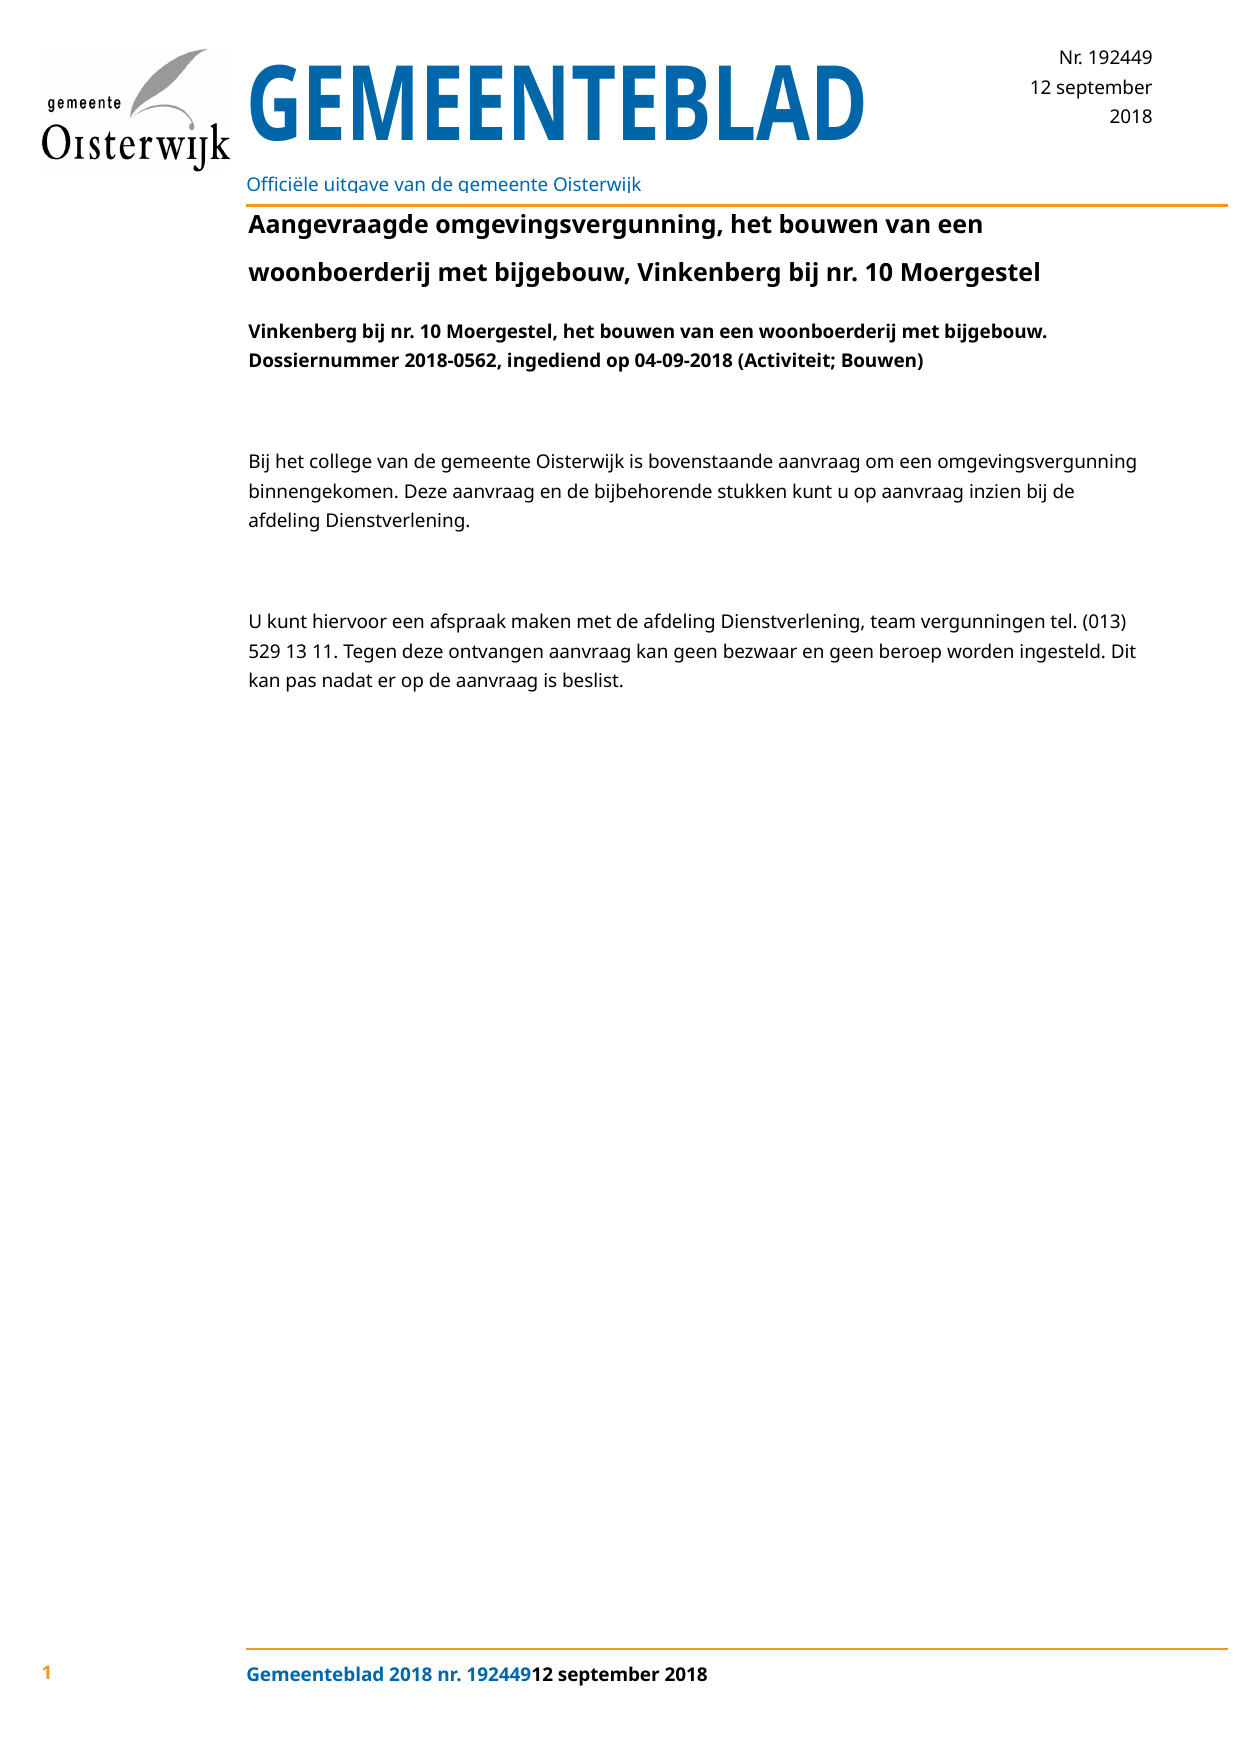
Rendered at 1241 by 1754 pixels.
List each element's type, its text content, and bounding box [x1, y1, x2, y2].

picture [41, 47, 231, 172]
text U kunt hiervoor een afspraak maken met de afdeling Dienstverlening, team vergunningen tel. (013) 529 13 11. Tegen deze ontvangen aanvraag kan geen bezwaar en geen beroep worden ingesteld. Dit kan pas nadat er op de aanvraag is beslist. [248, 608, 1152, 693]
text Bij het college van de gemeente Oisterwijk is bovenstaande aanvraag om een omgevingsvergunning binnengekomen. Deze aanvraag en de bijbehorende stukken kunt u op aanvraag inzien bij de afdeling Dienstverlening. [248, 448, 1152, 533]
text Aangevraagde omgevingsvergunning, het bouwen van een woonboerderij met bijgebouw, Vinkenberg bij nr. 10 Moergestel [248, 207, 1152, 288]
text Vinkenberg bij nr. 10 Moergestel, het bouwen van een woonboerderij met bijgebouw. Dossiernummer 2018-0562, ingediend op 04-09-2018 (Activiteit; Bouwen) [248, 318, 1152, 373]
